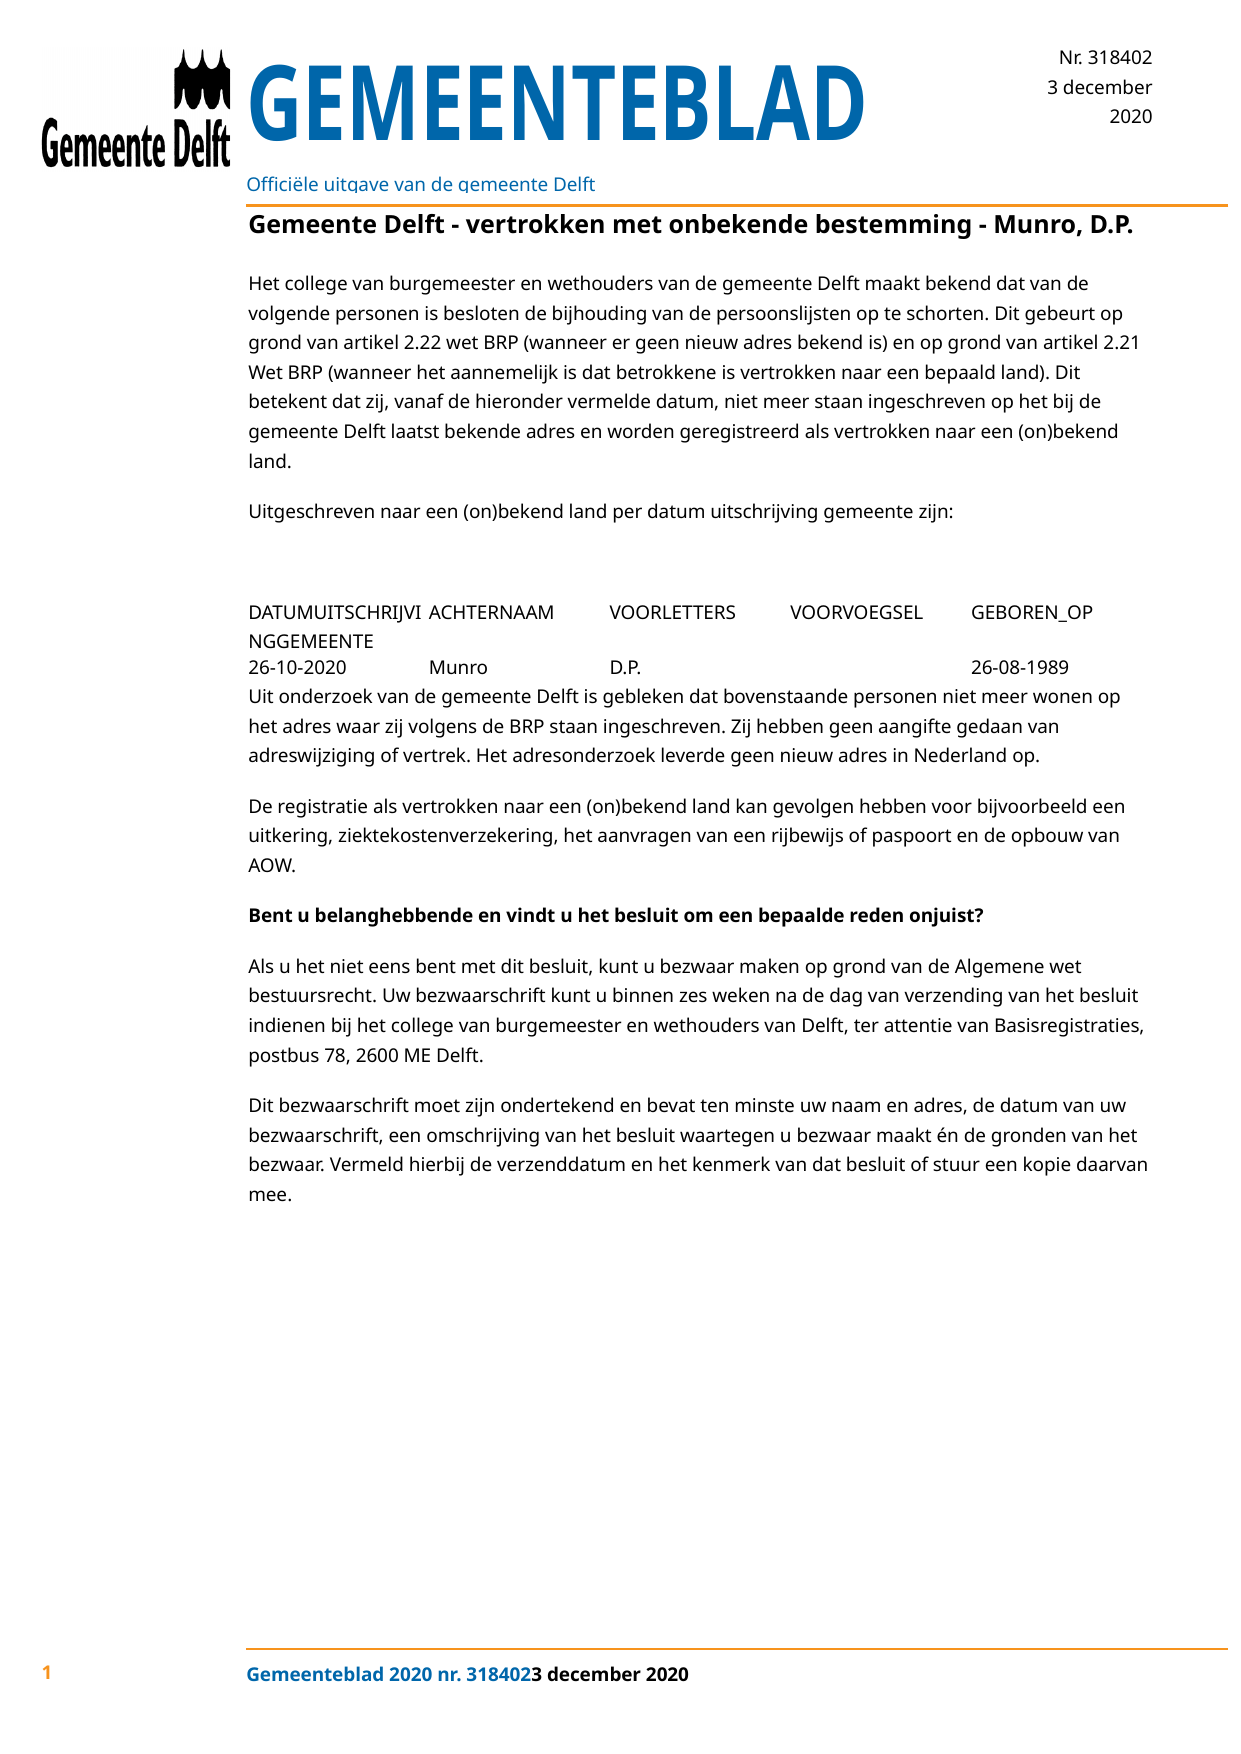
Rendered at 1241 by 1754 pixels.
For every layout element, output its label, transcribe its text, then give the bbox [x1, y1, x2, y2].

table_cell D.P. [609, 655, 790, 680]
text Het college van burgemeester en wethouders van de gemeente Delft maakt bekend dat van de volgende personen is besloten de bijhouding van de persoonslijsten op te schorten. Dit gebeurt op grond van artikel 2.22 wet BRP (wanneer er geen nieuw adres bekend is) en op grond van artikel 2.21 Wet BRP (wanneer het aannemelijk is dat betrokkene is vertrokken naar een bepaald land). Dit betekent dat zij, vanaf de hieronder vermelde datum, niet meer staan ingeschreven op het bij de gemeente Delft laatst bekende adres en worden geregistreerd als vertrokken naar een (on)bekend land. [248, 270, 1152, 473]
table_header VOORVOEGSEL [790, 599, 971, 654]
text De registratie als vertrokken naar een (on)bekend land kan gevolgen hebben voor bijvoorbeeld een uitkering, ziektekostenverzekering, het aanvragen van een rijbewijs of paspoort en de opbouw van AOW. [248, 793, 1152, 878]
table_cell 26-10-2020 [248, 655, 429, 680]
text Uit onderzoek van de gemeente Delft is gebleken dat bovenstaande personen niet meer wonen op het adres waar zij volgens de BRP staan ingeschreven. Zij hebben geen aangifte gedaan van adreswijziging of vertrek. Het adresonderzoek leverde geen nieuw adres in Nederland op. [248, 683, 1152, 768]
table_header GEBOREN_OP [971, 599, 1152, 654]
text Als u het niet eens bent met dit besluit, kunt u bezwaar maken op grond van de Algemene wet bestuursrecht. Uw bezwaarschrift kunt u binnen zes weken na de dag van verzending van het besluit indienen bij het college van burgemeester en wethouders van Delft, ter attentie van Basisregistraties, postbus 78, 2600 ME Delft. [248, 953, 1152, 1067]
text Uitgeschreven naar een (on)bekend land per datum uitschrijving gemeente zijn: [248, 498, 1152, 524]
table_header ACHTERNAAM [429, 599, 609, 654]
table_header DATUMUITSCHRIJVINGGEMEENTE [248, 599, 429, 654]
text Dit bezwaarschrift moet zijn ondertekend en bevat ten minste uw naam en adres, de datum van uw bezwaarschrift, een omschrijving van het besluit waartegen u bezwaar maakt én de gronden van het bezwaar. Vermeld hierbij de verzenddatum en het kenmerk van dat besluit of stuur een kopie daarvan mee. [248, 1092, 1152, 1207]
table_cell Munro [429, 655, 609, 680]
table_cell 26-08-1989 [971, 655, 1152, 680]
table_cell [790, 655, 971, 680]
text Bent u belanghebbende en vindt u het besluit om een bepaalde reden onjuist? [248, 903, 1152, 928]
table_header VOORLETTERS [609, 599, 790, 654]
picture [41, 47, 231, 172]
text Gemeente Delft - vertrokken met onbekende bestemming - Munro, D.P. [248, 207, 1152, 241]
